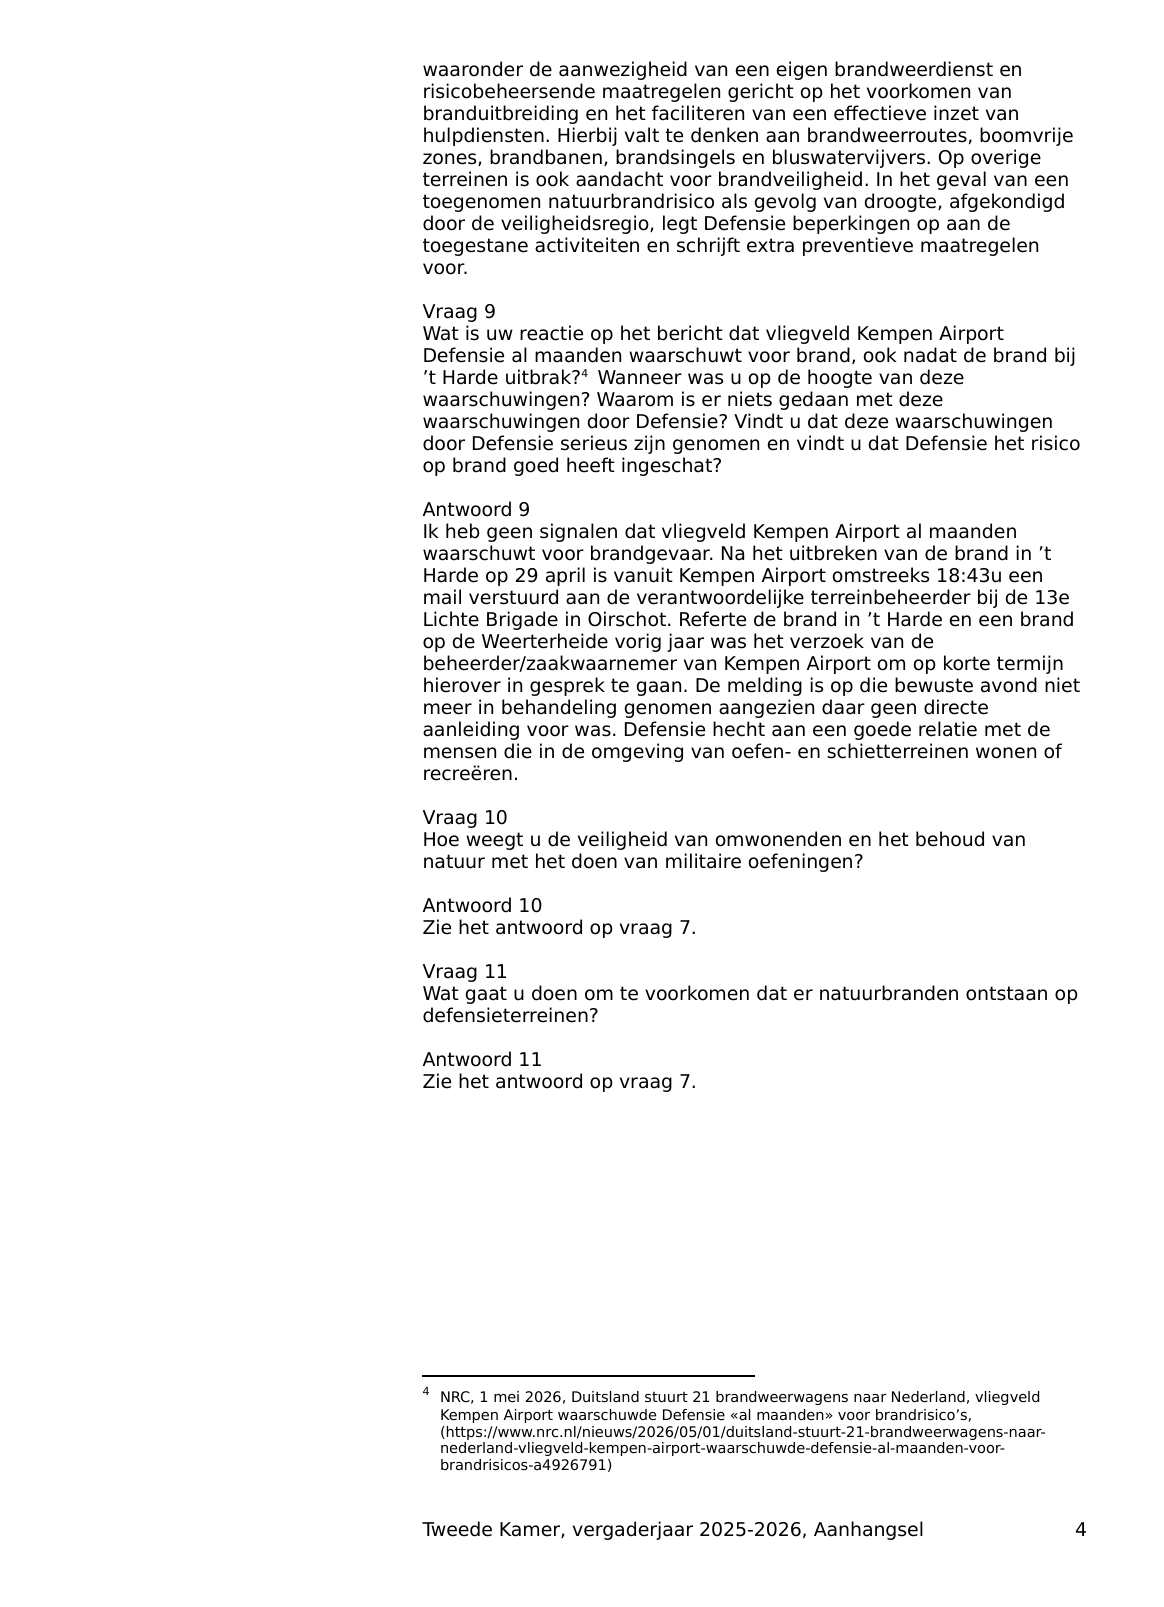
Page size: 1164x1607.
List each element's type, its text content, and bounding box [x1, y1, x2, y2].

text Wat is uw reactie op het bericht dat vliegveld Kempen Airport Defensie al maanden waarschuwt voor brand, ook nadat de brand bij ’t Harde uitbrak? Wanneer was u op de hoogte van deze waarschuwingen? Waarom is er niets gedaan met deze waarschuwingen door Defensie? Vindt u dat deze waarschuwingen door Defensie serieus zijn genomen en vindt u dat Defensie het risico op brand goed heeft ingeschat? [422, 323, 1087, 477]
text Antwoord 11 [422, 1049, 1087, 1071]
text Antwoord 9 [422, 499, 1087, 521]
text Zie het antwoord op vraag 7. [422, 1071, 1087, 1093]
text Zie het antwoord op vraag 7. [422, 917, 1087, 939]
text Hoe weegt u de veiligheid van omwonenden en het behoud van natuur met het doen van militaire oefeningen? [422, 829, 1087, 873]
text waaronder de aanwezigheid van een eigen brandweerdienst en risicobeheersende maatregelen gericht op het voorkomen van branduitbreiding en het faciliteren van een effectieve inzet van hulpdiensten. Hierbij valt te denken aan brandweerroutes, boomvrije zones, brandbanen, brandsingels en bluswatervijvers. Op overige terreinen is ook aandacht voor brandveiligheid. In het geval van een toegenomen natuurbrandrisico als gevolg van droogte, afgekondigd door de veiligheidsregio, legt Defensie beperkingen op aan de toegestane activiteiten en schrijft extra preventieve maatregelen voor. [422, 59, 1087, 279]
text Antwoord 10 [422, 895, 1087, 917]
text Ik heb geen signalen dat vliegveld Kempen Airport al maanden waarschuwt voor brandgevaar. Na het uitbreken van de brand in ’t Harde op 29 april is vanuit Kempen Airport omstreeks 18:43u een mail verstuurd aan de verantwoordelijke terreinbeheerder bij de 13e Lichte Brigade in Oirschot. Referte de brand in ’t Harde en een brand op de Weerterheide vorig jaar was het verzoek van de beheerder/zaakwaarnemer van Kempen Airport om op korte termijn hierover in gesprek te gaan. De melding is op die bewuste avond niet meer in behandeling genomen aangezien daar geen directe aanleiding voor was. Defensie hecht aan een goede relatie met de mensen die in de omgeving van oefen- en schietterreinen wonen of recreëren. [422, 521, 1087, 785]
text Wat gaat u doen om te voorkomen dat er natuurbranden ontstaan op defensieterreinen? [422, 983, 1087, 1027]
text NRC, 1 mei 2026, Duitsland stuurt 21 brandweerwagens naar Nederland, vliegveld Kempen Airport waarschuwde Defensie «al maanden» voor brandrisico’s, (https://www.nrc.nl/nieuws/2026/05/01/duitsland-stuurt-21-brandweerwagens-naar-nederland-vliegveld-kempen-airport-waarschuwde-defensie-al-maanden-voor-brandrisicos-a4926791) [422, 1385, 1087, 1474]
text Vraag 9 [422, 301, 1087, 323]
text Vraag 11 [422, 961, 1087, 983]
text Vraag 10 [422, 807, 1087, 829]
